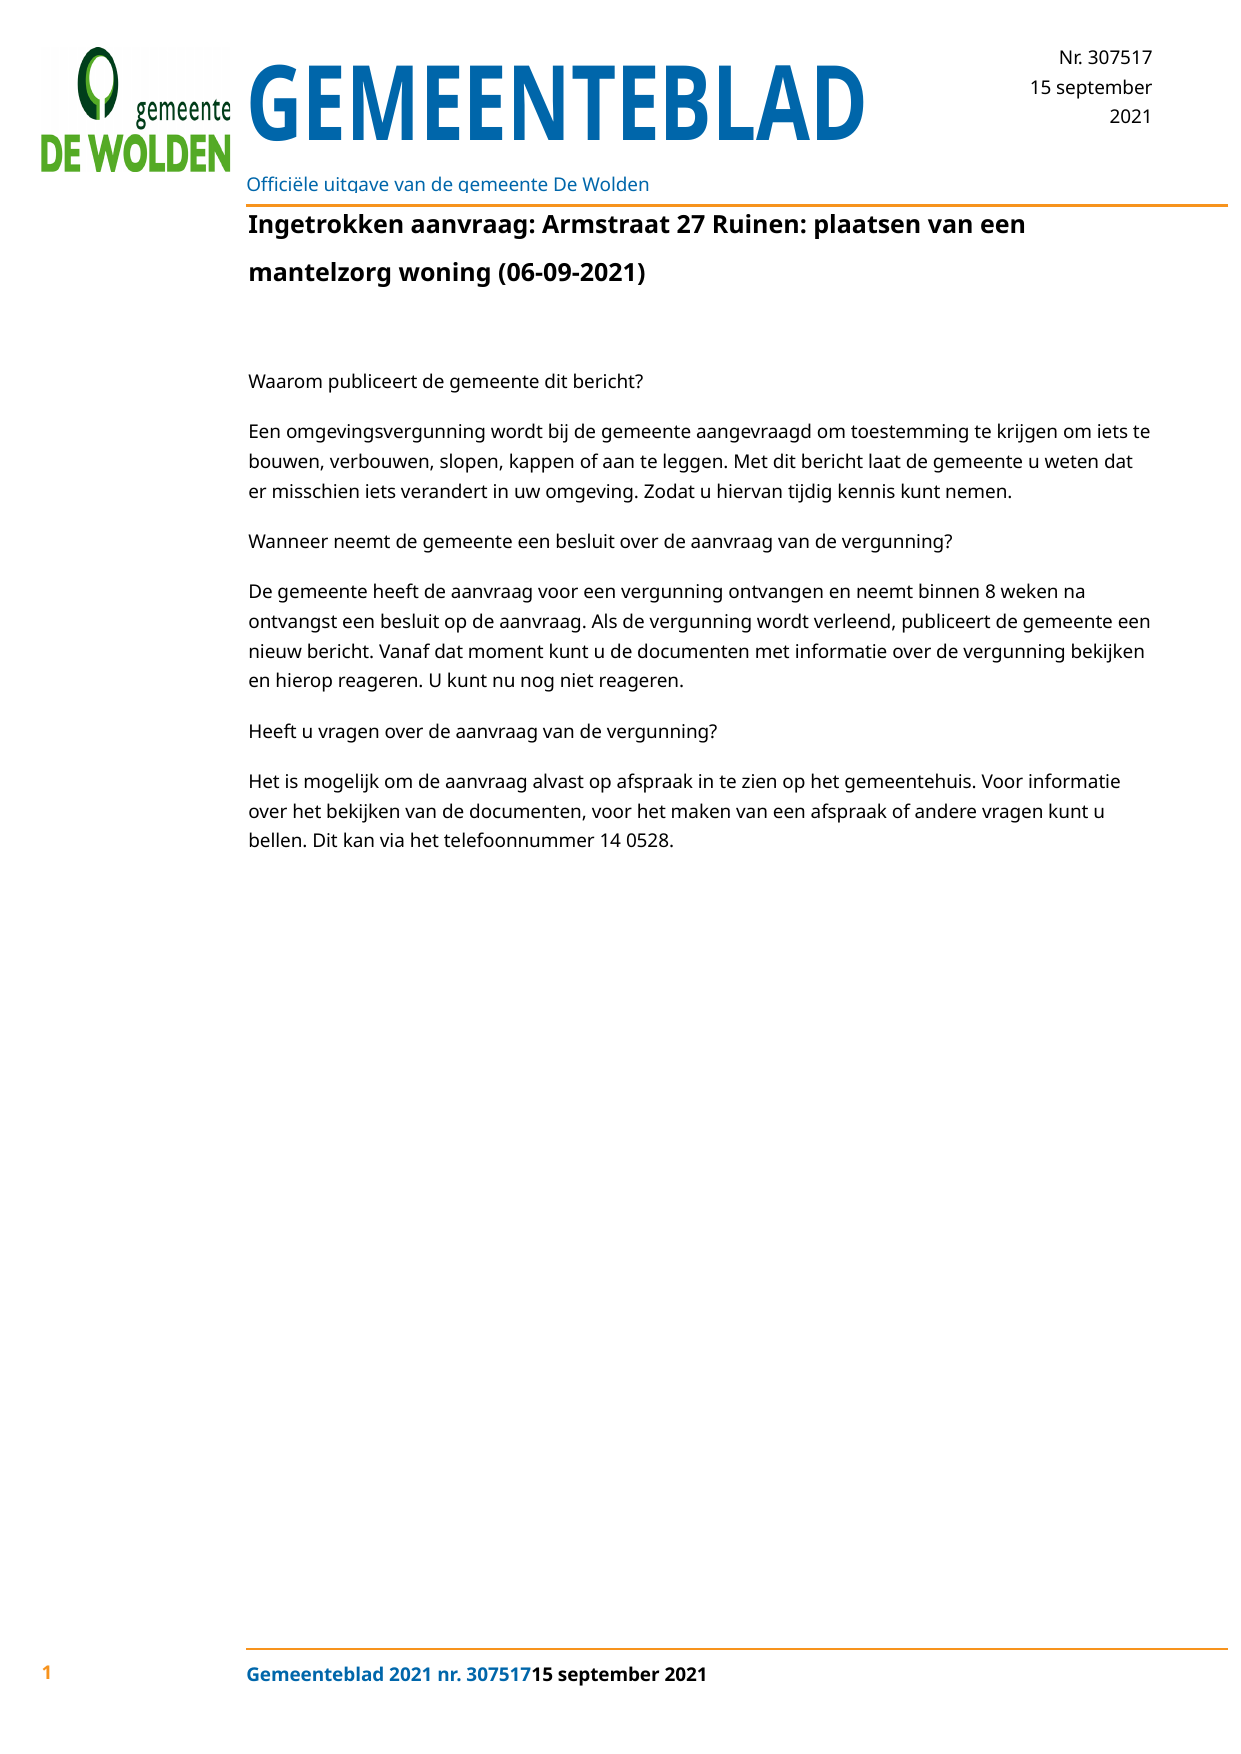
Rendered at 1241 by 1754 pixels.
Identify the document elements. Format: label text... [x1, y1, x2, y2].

text Het is mogelijk om de aanvraag alvast op afspraak in te zien op het gemeentehuis. Voor informatie over het bekijken van de documenten, voor het maken van een afspraak of andere vragen kunt u bellen. Dit kan via het telefoonnummer 14 0528. [248, 768, 1152, 853]
text Een omgevingsvergunning wordt bij de gemeente aangevraagd om toestemming te krijgen om iets te bouwen, verbouwen, slopen, kappen of aan te leggen. Met dit bericht laat de gemeente u weten dat er misschien iets verandert in uw omgeving. Zodat u hiervan tijdig kennis kunt nemen. [248, 419, 1152, 504]
text De gemeente heeft de aanvraag voor een vergunning ontvangen en neemt binnen 8 weken na ontvangst een besluit op de aanvraag. Als de vergunning wordt verleend, publiceert de gemeente een nieuw bericht. Vanaf dat moment kunt u de documenten met informatie over de vergunning bekijken en hierop reageren. U kunt nu nog niet reageren. [248, 579, 1152, 693]
text Ingetrokken aanvraag: Armstraat 27 Ruinen: plaatsen van een mantelzorg woning (06-09-2021) [248, 207, 1152, 288]
text Waarom publiceert de gemeente dit bericht? [248, 368, 1152, 394]
text Heeft u vragen over de aanvraag van de vergunning? [248, 718, 1152, 744]
picture [41, 47, 231, 172]
text Wanneer neemt de gemeente een besluit over de aanvraag van de vergunning? [248, 528, 1152, 554]
